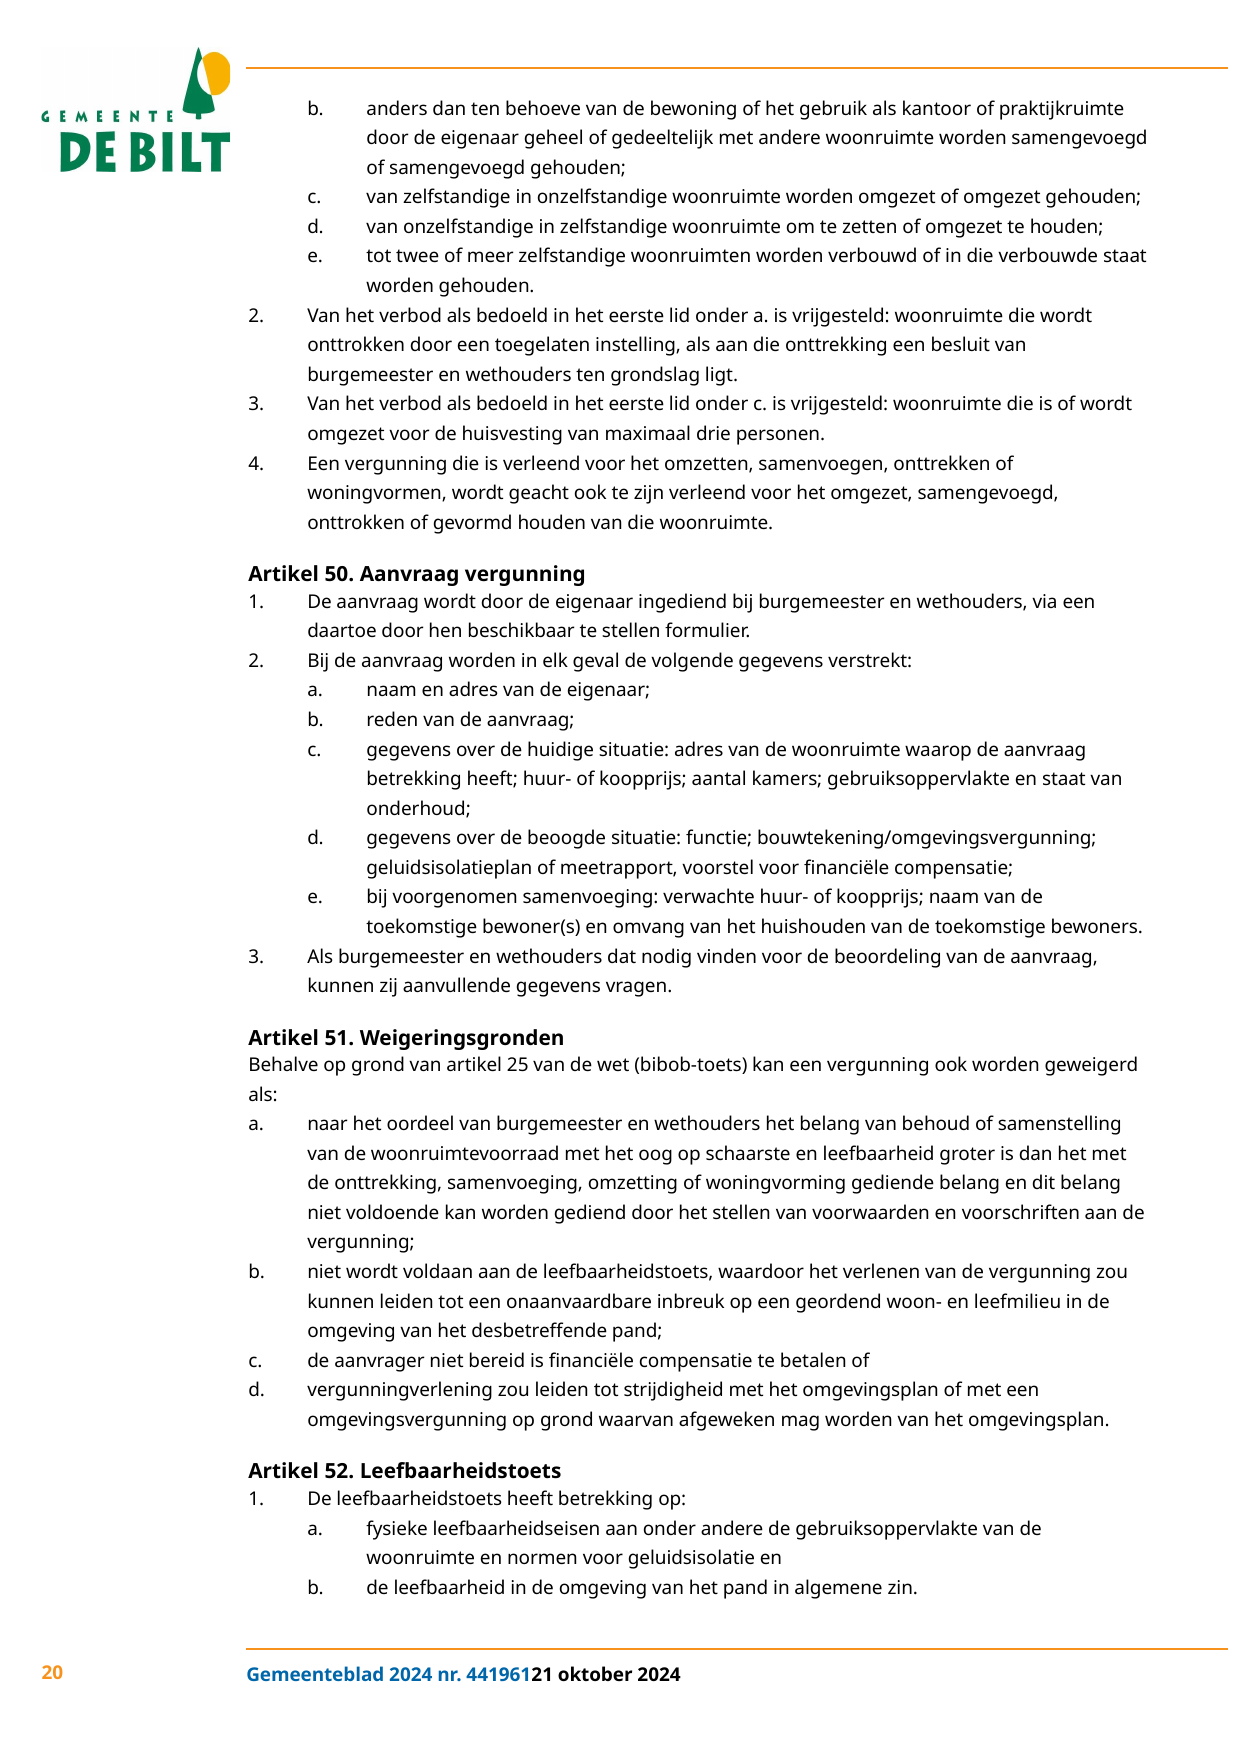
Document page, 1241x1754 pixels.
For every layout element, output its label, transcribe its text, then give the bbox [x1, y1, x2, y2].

list niet wordt voldaan aan de leefbaarheidstoets, waardoor het verlenen van de vergunning zou kunnen leiden tot een onaanvaardbare inbreuk op een geordend woon- en leefmilieu in de omgeving van het desbetreffende pand; [248, 1258, 1152, 1343]
list De aanvraag wordt door de eigenaar ingediend bij burgemeester en wethouders, via een daartoe door hen beschikbaar te stellen formulier. [248, 588, 1152, 643]
list tot twee of meer zelfstandige woonruimten worden verbouwd of in die verbouwde staat worden gehouden. [307, 243, 1152, 298]
list van zelfstandige in onzelfstandige woonruimte worden omgezet of omgezet gehouden; [307, 183, 1152, 209]
text Artikel 50. Aanvraag vergunning [248, 559, 1152, 588]
list de aanvrager niet bereid is financiële compensatie te betalen of [248, 1347, 1152, 1373]
list reden van de aanvraag; [307, 706, 1152, 732]
list Van het verbod als bedoeld in het eerste lid onder c. is vrijgesteld: woonruimte die is of wordt omgezet voor de huisvesting van maximaal drie personen. [248, 391, 1152, 446]
text Artikel 51. Weigeringsgronden [248, 1023, 1152, 1051]
list naam en adres van de eigenaar; [307, 677, 1152, 702]
picture [41, 47, 231, 172]
list Een vergunning die is verleend voor het omzetten, samenvoegen, onttrekken of woningvormen, wordt geacht ook te zijn verleend voor het omgezet, samengevoegd, onttrokken of gevormd houden van die woonruimte. [248, 450, 1152, 535]
list van onzelfstandige in zelfstandige woonruimte om te zetten of omgezet te houden; [307, 213, 1152, 239]
list Van het verbod als bedoeld in het eerste lid onder a. is vrijgesteld: woonruimte die wordt onttrokken door een toegelaten instelling, als aan die onttrekking een besluit van burgemeester en wethouders ten grondslag ligt. [248, 302, 1152, 387]
list vergunningverlening zou leiden tot strijdigheid met het omgevingsplan of met een omgevingsvergunning op grond waarvan afgeweken mag worden van het omgevingsplan. [248, 1377, 1152, 1432]
list anders dan ten behoeve van de bewoning of het gebruik als kantoor of praktijkruimte door de eigenaar geheel of gedeeltelijk met andere woonruimte worden samengevoegd of samengevoegd gehouden; [307, 95, 1152, 180]
list Bij de aanvraag worden in elk geval de volgende gegevens verstrekt: [248, 647, 1152, 673]
list De leefbaarheidstoets heeft betrekking op: [248, 1485, 1152, 1511]
list gegevens over de beoogde situatie: functie; bouwtekening/omgevingsvergunning; geluidsisolatieplan of meetrapport, voorstel voor financiële compensatie; [307, 824, 1152, 880]
list fysieke leefbaarheidseisen aan onder andere de gebruiksoppervlakte van de woonruimte en normen voor geluidsisolatie en [307, 1515, 1152, 1570]
list naar het oordeel van burgemeester en wethouders het belang van behoud of samenstelling van de woonruimtevoorraad met het oog op schaarste en leefbaarheid groter is dan het met de onttrekking, samenvoeging, omzetting of woningvorming gediende belang en dit belang niet voldoende kan worden gediend door het stellen van voorwaarden en voorschriften aan de vergunning; [248, 1110, 1152, 1254]
text Artikel 52. Leefbaarheidstoets [248, 1457, 1152, 1485]
list de leefbaarheid in de omgeving van het pand in algemene zin. [307, 1574, 1152, 1599]
list gegevens over de huidige situatie: adres van de woonruimte waarop de aanvraag betrekking heeft; huur- of koopprijs; aantal kamers; gebruiksoppervlakte en staat van onderhoud; [307, 736, 1152, 821]
list Als burgemeester en wethouders dat nodig vinden voor de beoordeling van de aanvraag, kunnen zij aanvullende gegevens vragen. [248, 943, 1152, 998]
text Behalve op grond van artikel 25 van de wet (bibob-toets) kan een vergunning ook worden geweigerd als: [248, 1051, 1152, 1107]
list bij voorgenomen samenvoeging: verwachte huur- of koopprijs; naam van de toekomstige bewoner(s) en omvang van het huishouden van de toekomstige bewoners. [307, 884, 1152, 939]
